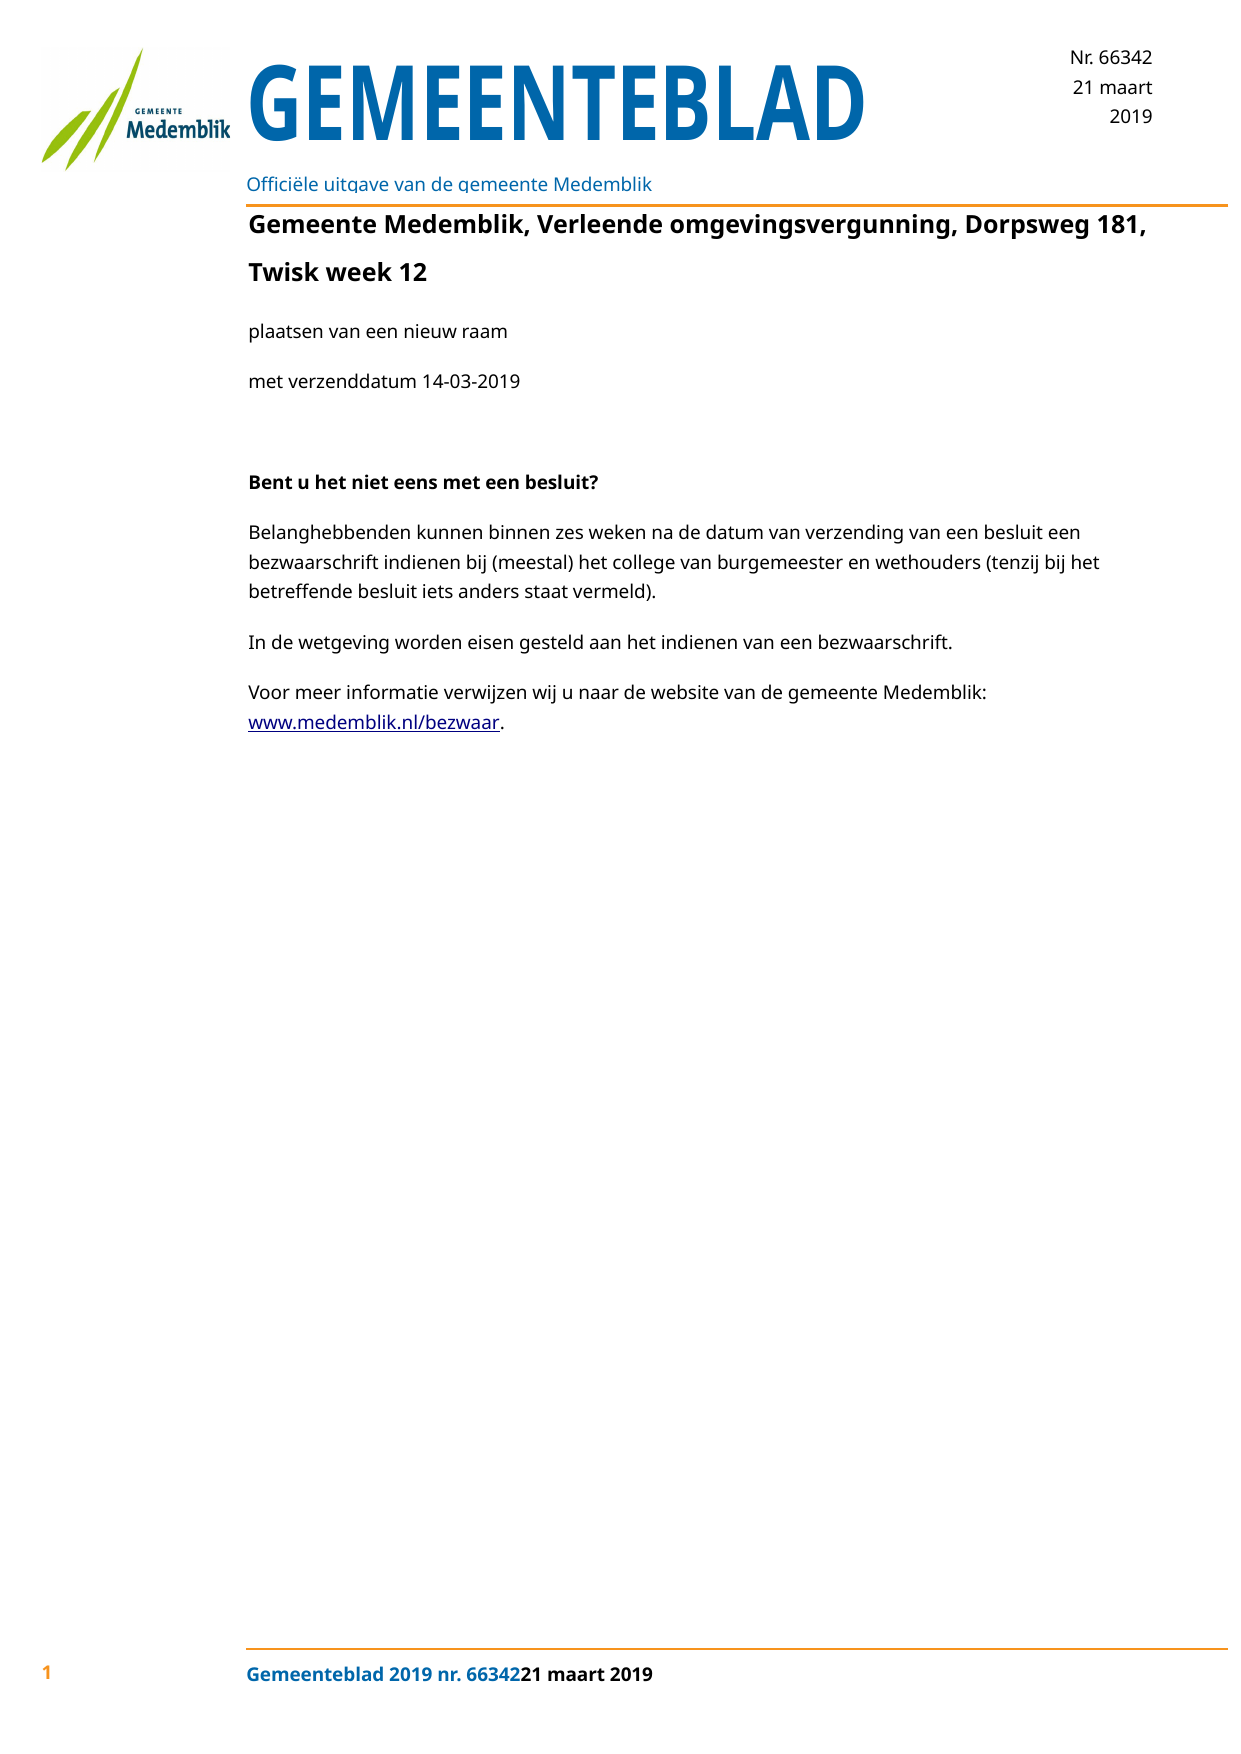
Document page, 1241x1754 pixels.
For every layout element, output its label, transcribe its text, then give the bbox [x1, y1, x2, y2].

text Belanghebbenden kunnen binnen zes weken na de datum van verzending van een besluit een bezwaarschrift indienen bij (meestal) het college van burgemeester en wethouders (tenzij bij het betreffende besluit iets anders staat vermeld). [248, 519, 1152, 604]
picture [41, 47, 231, 172]
text plaatsen van een nieuw raam [248, 318, 1152, 344]
text Bent u het niet eens met een besluit? [248, 469, 1152, 495]
text In de wetgeving worden eisen gesteld aan het indienen van een bezwaarschrift. [248, 629, 1152, 655]
text Gemeente Medemblik, Verleende omgevingsvergunning, Dorpsweg 181, Twisk week 12 [248, 207, 1152, 288]
text met verzenddatum 14-03-2019 [248, 368, 1152, 394]
text Voor meer informatie verwijzen wij u naar de website van de gemeente Medemblik: www.medemblik.nl/bezwaar. [248, 679, 1152, 735]
